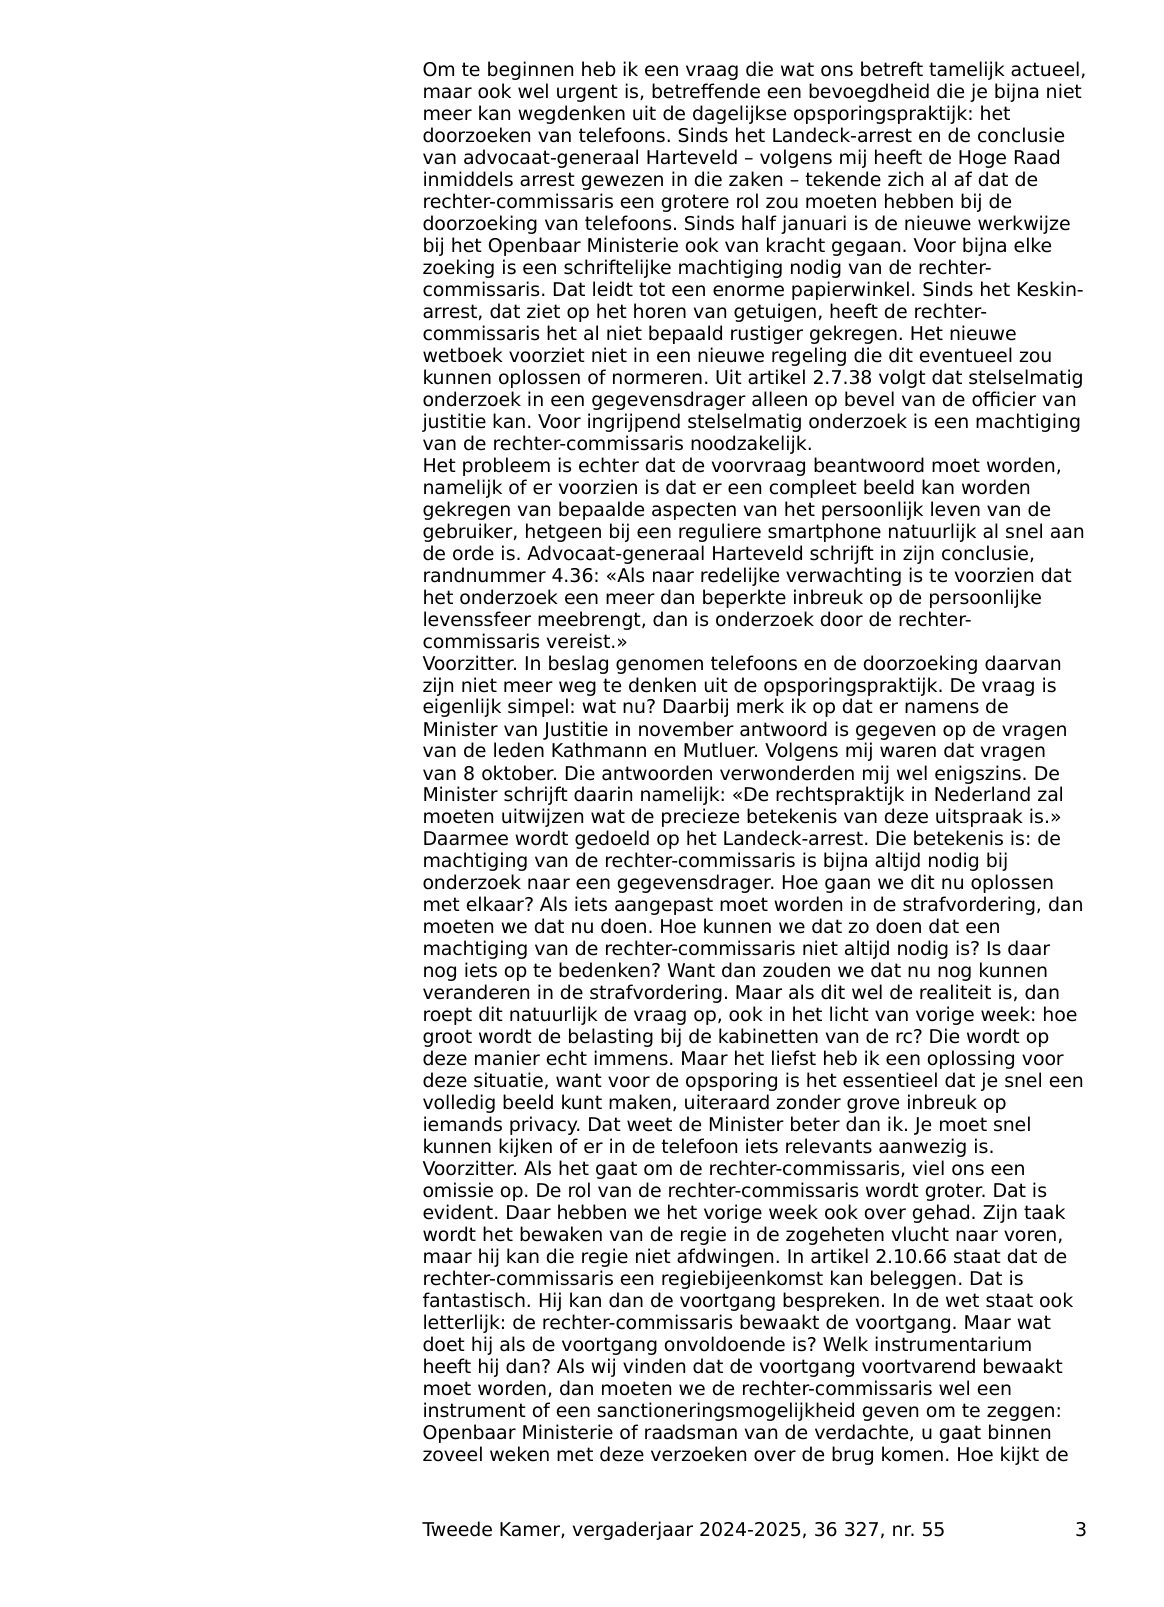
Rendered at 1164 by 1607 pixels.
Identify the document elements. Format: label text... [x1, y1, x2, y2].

text Om te beginnen heb ik een vraag die wat ons betreft tamelijk actueel, maar ook wel urgent is, betreffende een bevoegdheid die je bijna niet meer kan wegdenken uit de dagelijkse opsporingspraktijk: het doorzoeken van telefoons. Sinds het Landeck-arrest en de conclusie van advocaat-generaal Harteveld – volgens mij heeft de Hoge Raad inmiddels arrest gewezen in die zaken – tekende zich al af dat de rechter-commissaris een grotere rol zou moeten hebben bij de doorzoeking van telefoons. Sinds half januari is de nieuwe werkwijze bij het Openbaar Ministerie ook van kracht gegaan. Voor bijna elke zoeking is een schriftelijke machtiging nodig van de rechter-commissaris. Dat leidt tot een enorme papierwinkel. Sinds het Keskin-arrest, dat ziet op het horen van getuigen, heeft de rechter-commissaris het al niet bepaald rustiger gekregen. Het nieuwe wetboek voorziet niet in een nieuwe regeling die dit eventueel zou kunnen oplossen of normeren. Uit artikel 2.7.38 volgt dat stelselmatig onderzoek in een gegevensdrager alleen op bevel van de officier van justitie kan. Voor ingrijpend stelselmatig onderzoek is een machtiging van de rechter-commissaris noodzakelijk. [422, 59, 1087, 455]
text Het probleem is echter dat de voorvraag beantwoord moet worden, namelijk of er voorzien is dat er een compleet beeld kan worden gekregen van bepaalde aspecten van het persoonlijk leven van de gebruiker, hetgeen bij een reguliere smartphone natuurlijk al snel aan de orde is. Advocaat-generaal Harteveld schrijft in zijn conclusie, randnummer 4.36: «Als naar redelijke verwachting is te voorzien dat het onderzoek een meer dan beperkte inbreuk op de persoonlijke levenssfeer meebrengt, dan is onderzoek door de rechter-commissaris vereist.» [422, 455, 1087, 652]
text Voorzitter. Als het gaat om de rechter-commissaris, viel ons een omissie op. De rol van de rechter-commissaris wordt groter. Dat is evident. Daar hebben we het vorige week ook over gehad. Zijn taak wordt het bewaken van de regie in de zogeheten vlucht naar voren, maar hij kan die regie niet afdwingen. In artikel 2.10.66 staat dat de rechter-commissaris een regiebijeenkomst kan beleggen. Dat is fantastisch. Hij kan dan de voortgang bespreken. In de wet staat ook letterlijk: de rechter-commissaris bewaakt de voortgang. Maar wat doet hij als de voortgang onvoldoende is? Welk instrumentarium heeft hij dan? Als wij vinden dat de voortgang voortvarend bewaakt moet worden, dan moeten we de rechter-commissaris wel een instrument of een sanctioneringsmogelijkheid geven om te zeggen: Openbaar Ministerie of raadsman van de verdachte, u gaat binnen zoveel weken met deze verzoeken over de brug komen. Hoe kijkt de [422, 1158, 1087, 1466]
text Voorzitter. In beslag genomen telefoons en de doorzoeking daarvan zijn niet meer weg te denken uit de opsporingspraktijk. De vraag is eigenlijk simpel: wat nu? Daarbij merk ik op dat er namens de Minister van Justitie in november antwoord is gegeven op de vragen van de leden Kathmann en Mutluer. Volgens mij waren dat vragen van 8 oktober. Die antwoorden verwonderden mij wel enigszins. De Minister schrijft daarin namelijk: «De rechtspraktijk in Nederland zal moeten uitwijzen wat de precieze betekenis van deze uitspraak is.» Daarmee wordt gedoeld op het Landeck-arrest. Die betekenis is: de machtiging van de rechter-commissaris is bijna altijd nodig bij onderzoek naar een gegevensdrager. Hoe gaan we dit nu oplossen met elkaar? Als iets aangepast moet worden in de strafvordering, dan moeten we dat nu doen. Hoe kunnen we dat zo doen dat een machtiging van de rechter-commissaris niet altijd nodig is? Is daar nog iets op te bedenken? Want dan zouden we dat nu nog kunnen veranderen in de strafvordering. Maar als dit wel de realiteit is, dan roept dit natuurlijk de vraag op, ook in het licht van vorige week: hoe groot wordt de belasting bij de kabinetten van de rc? Die wordt op deze manier echt immens. Maar het liefst heb ik een oplossing voor deze situatie, want voor de opsporing is het essentieel dat je snel een volledig beeld kunt maken, uiteraard zonder grove inbreuk op iemands privacy. Dat weet de Minister beter dan ik. Je moet snel kunnen kijken of er in de telefoon iets relevants aanwezig is. [422, 652, 1087, 1158]
